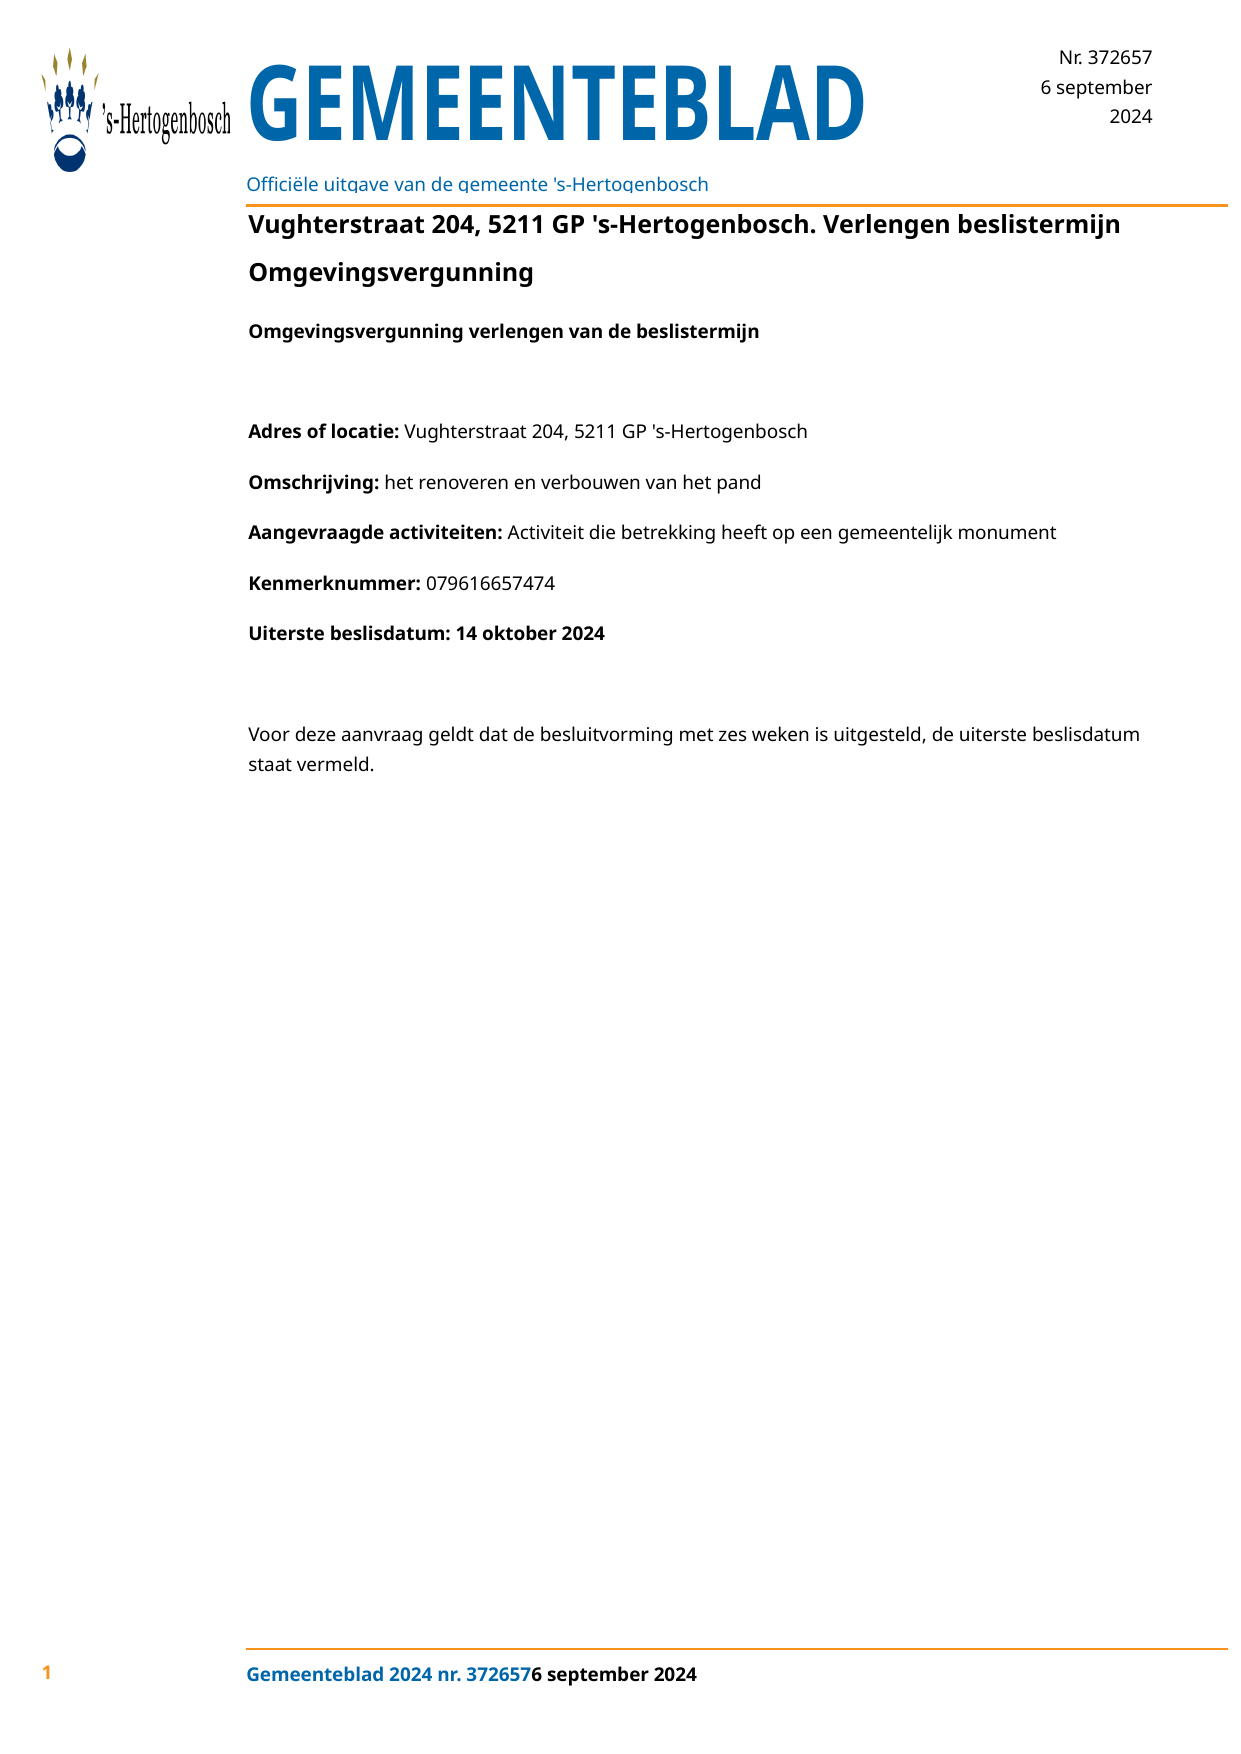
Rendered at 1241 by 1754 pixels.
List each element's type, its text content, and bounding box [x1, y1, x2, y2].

text Voor deze aanvraag geldt dat de besluitvorming met zes weken is uitgesteld, de uiterste beslisdatum staat vermeld. [248, 721, 1152, 777]
text Aangevraagde activiteiten: Activiteit die betrekking heeft op een gemeentelijk monument [248, 519, 1152, 545]
text Kenmerknummer: 079616657474 [248, 570, 1152, 596]
text Adres of locatie: Vughterstraat 204, 5211 GP 's-Hertogenbosch [248, 419, 1152, 444]
picture [41, 47, 231, 172]
text Vughterstraat 204, 5211 GP 's-Hertogenbosch. Verlengen beslistermijn Omgevingsvergunning [248, 207, 1152, 288]
text Uiterste beslisdatum: 14 oktober 2024 [248, 620, 1152, 646]
text Omgevingsvergunning verlengen van de beslistermijn [248, 318, 1152, 344]
text Omschrijving: het renoveren en verbouwen van het pand [248, 469, 1152, 495]
